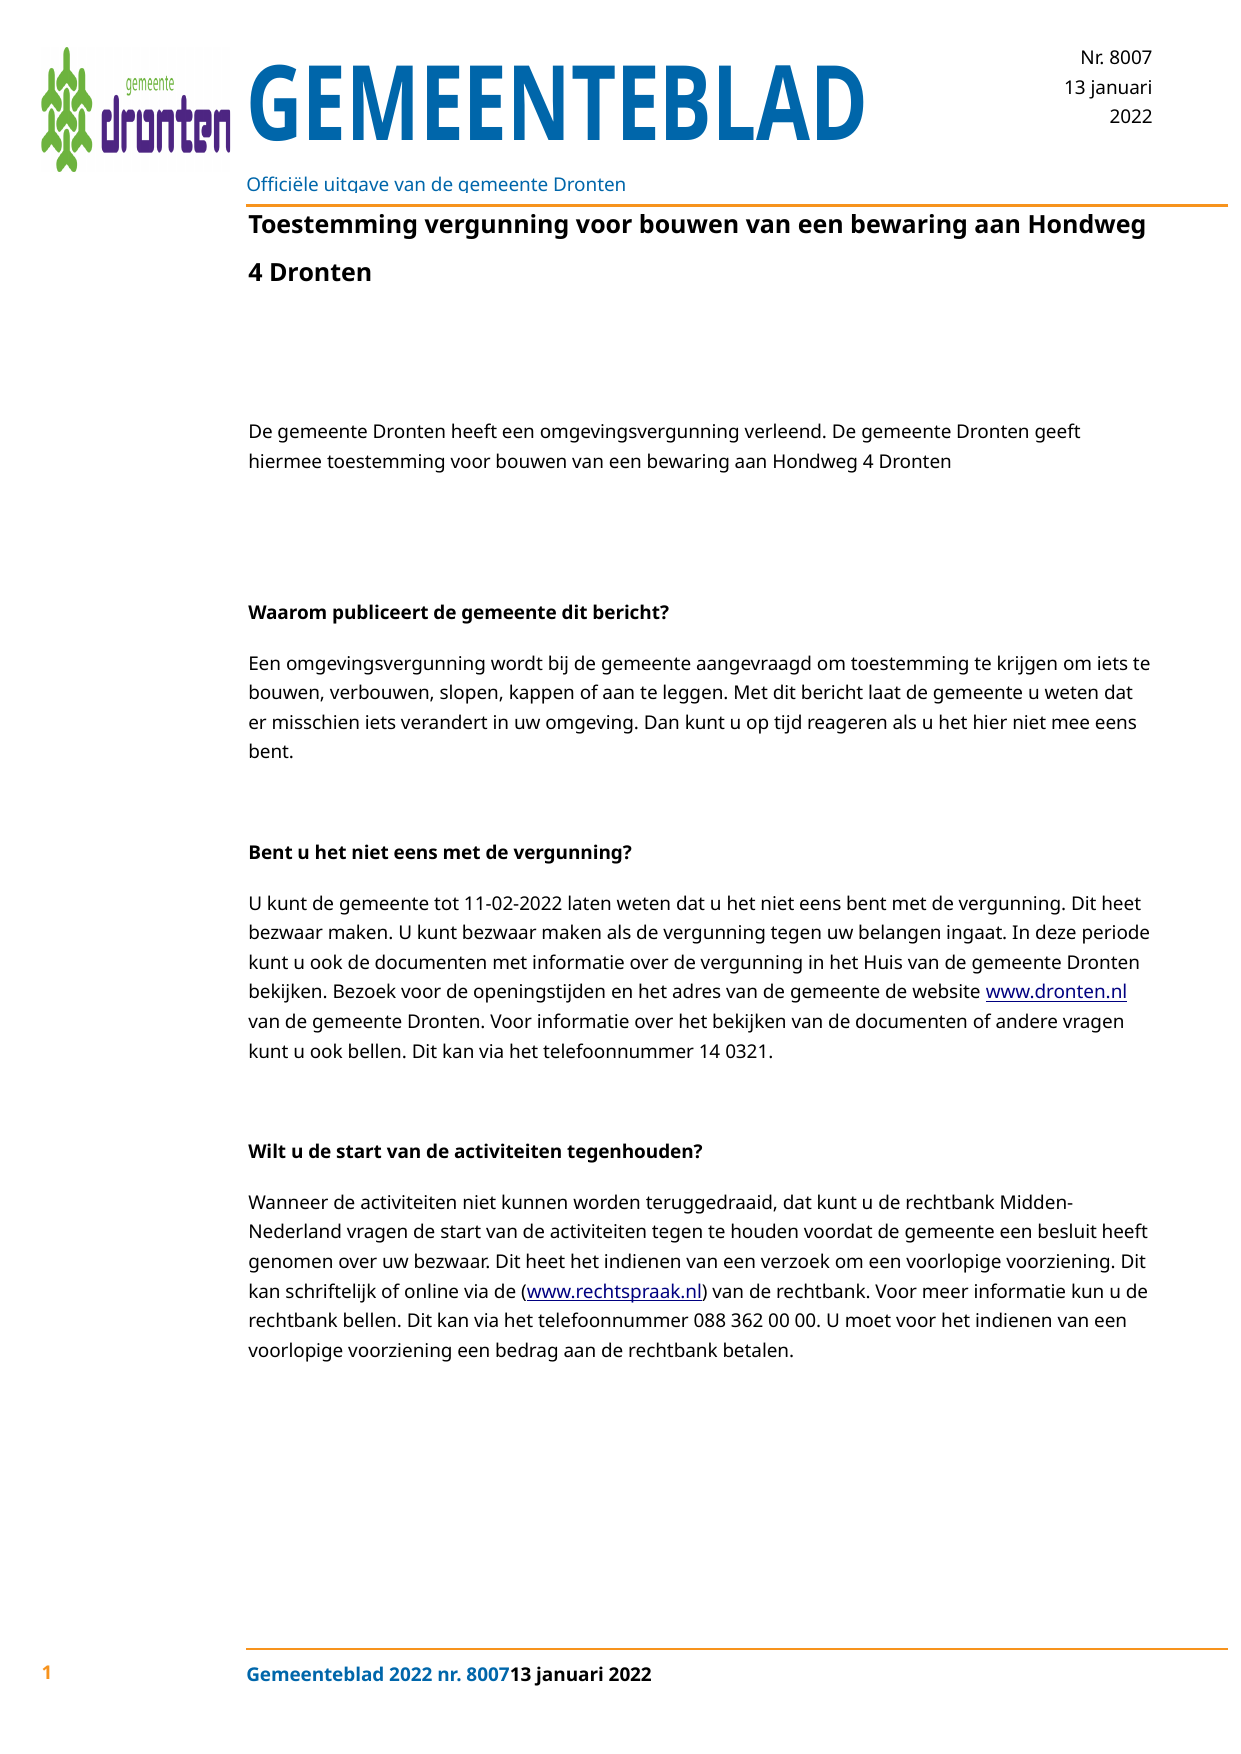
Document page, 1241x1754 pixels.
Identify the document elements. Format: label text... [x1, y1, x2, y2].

text Waarom publiceert de gemeente dit bericht? [248, 599, 1152, 625]
text Toestemming vergunning voor bouwen van een bewaring aan Hondweg 4 Dronten [248, 207, 1152, 288]
text Wilt u de start van de activiteiten tegenhouden? [248, 1139, 1152, 1164]
text Wanneer de activiteiten niet kunnen worden teruggedraaid, dat kunt u de rechtbank Midden-Nederland vragen de start van de activiteiten tegen te houden voordat de gemeente een besluit heeft genomen over uw bezwaar. Dit heet het indienen van een verzoek om een voorlopige voorziening. Dit kan schriftelijk of online via de (www.rechtspraak.nl) van de rechtbank. Voor meer informatie kun u de rechtbank bellen. Dit kan via het telefoonnummer 088 362 00 00. U moet voor het indienen van een voorlopige voorziening een bedrag aan de rechtbank betalen. [248, 1189, 1152, 1363]
text Bent u het niet eens met de vergunning? [248, 839, 1152, 865]
text De gemeente Dronten heeft een omgevingsvergunning verleend. De gemeente Dronten geeft hiermee toestemming voor bouwen van een bewaring aan Hondweg 4 Dronten [248, 419, 1152, 474]
text U kunt de gemeente tot 11-02-2022 laten weten dat u het niet eens bent met de vergunning. Dit heet bezwaar maken. U kunt bezwaar maken als de vergunning tegen uw belangen ingaat. In deze periode kunt u ook de documenten met informatie over de vergunning in het Huis van de gemeente Dronten bekijken. Bezoek voor de openingstijden en het adres van de gemeente de website www.dronten.nl van de gemeente Dronten. Voor informatie over het bekijken van de documenten of andere vragen kunt u ook bellen. Dit kan via het telefoonnummer 14 0321. [248, 890, 1152, 1064]
picture [41, 47, 231, 172]
text Een omgevingsvergunning wordt bij de gemeente aangevraagd om toestemming te krijgen om iets te bouwen, verbouwen, slopen, kappen of aan te leggen. Met dit bericht laat de gemeente u weten dat er misschien iets verandert in uw omgeving. Dan kunt u op tijd reageren als u het hier niet mee eens bent. [248, 650, 1152, 764]
